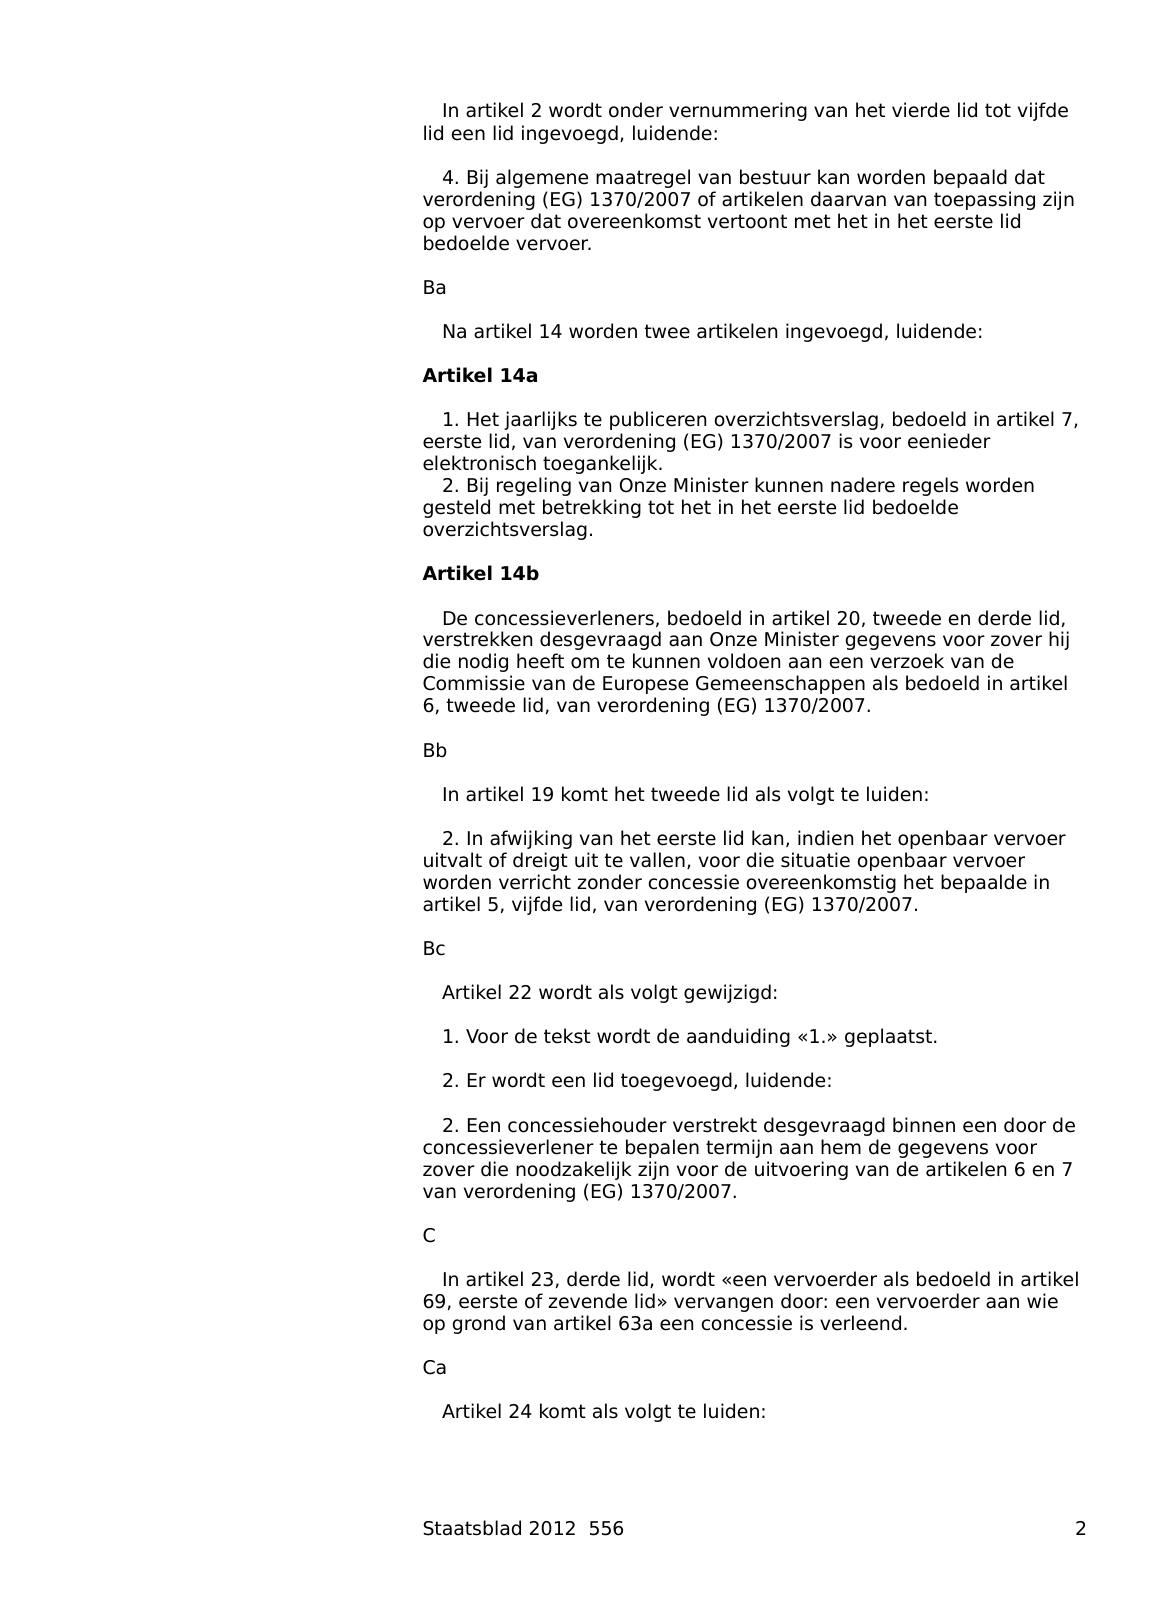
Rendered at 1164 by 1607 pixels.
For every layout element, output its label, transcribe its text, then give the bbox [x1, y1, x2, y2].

text Bb [422, 739, 1087, 761]
text Na artikel 14 worden twee artikelen ingevoegd, luidende: [422, 321, 1087, 343]
text De concessieverleners, bedoeld in artikel 20, tweede en derde lid, verstrekken desgevraagd aan Onze Minister gegevens voor zover hij die nodig heeft om te kunnen voldoen aan een verzoek van de Commissie van de Europese Gemeenschappen als bedoeld in artikel 6, tweede lid, van verordening (EG) 1370/2007. [422, 607, 1087, 717]
text Ca [422, 1357, 1087, 1379]
text C [422, 1225, 1087, 1247]
text In artikel 23, derde lid, wordt «een vervoerder als bedoeld in artikel 69, eerste of zevende lid» vervangen door: een vervoerder aan wie op grond van artikel 63a een concessie is verleend. [422, 1269, 1087, 1335]
text 1. Het jaarlijks te publiceren overzichtsverslag, bedoeld in artikel 7, eerste lid, van verordening (EG) 1370/2007 is voor eenieder elektronisch toegankelijk. [422, 409, 1087, 475]
text 2. Er wordt een lid toegevoegd, luidende: [422, 1070, 1087, 1092]
text In artikel 2 wordt onder vernummering van het vierde lid tot vijfde lid een lid ingevoegd, luidende: [422, 100, 1087, 144]
text 2. Bij regeling van Onze Minister kunnen nadere regels worden gesteld met betrekking tot het in het eerste lid bedoelde overzichtsverslag. [422, 475, 1087, 541]
text 4. Bij algemene maatregel van bestuur kan worden bepaald dat verordening (EG) 1370/2007 of artikelen daarvan van toepassing zijn op vervoer dat overeenkomst vertoont met het in het eerste lid bedoelde vervoer. [422, 167, 1087, 254]
subtitle Artikel 14b [422, 563, 1087, 585]
text Bc [422, 938, 1087, 960]
text 1. Voor de tekst wordt de aanduiding «1.» geplaatst. [422, 1026, 1087, 1048]
text Artikel 22 wordt als volgt gewijzigd: [422, 982, 1087, 1004]
text 2. Een concessiehouder verstrekt desgevraagd binnen een door de concessieverlener te bepalen termijn aan hem de gegevens voor zover die noodzakelijk zijn voor de uitvoering van de artikelen 6 en 7 van verordening (EG) 1370/2007. [422, 1114, 1087, 1202]
text Artikel 24 komt als volgt te luiden: [422, 1401, 1087, 1423]
text 2. In afwijking van het eerste lid kan, indien het openbaar vervoer uitvalt of dreigt uit te vallen, voor die situatie openbaar vervoer worden verricht zonder concessie overeenkomstig het bepaalde in artikel 5, vijfde lid, van verordening (EG) 1370/2007. [422, 828, 1087, 916]
text In artikel 19 komt het tweede lid als volgt te luiden: [422, 784, 1087, 806]
text Ba [422, 277, 1087, 299]
subtitle Artikel 14a [422, 365, 1087, 387]
